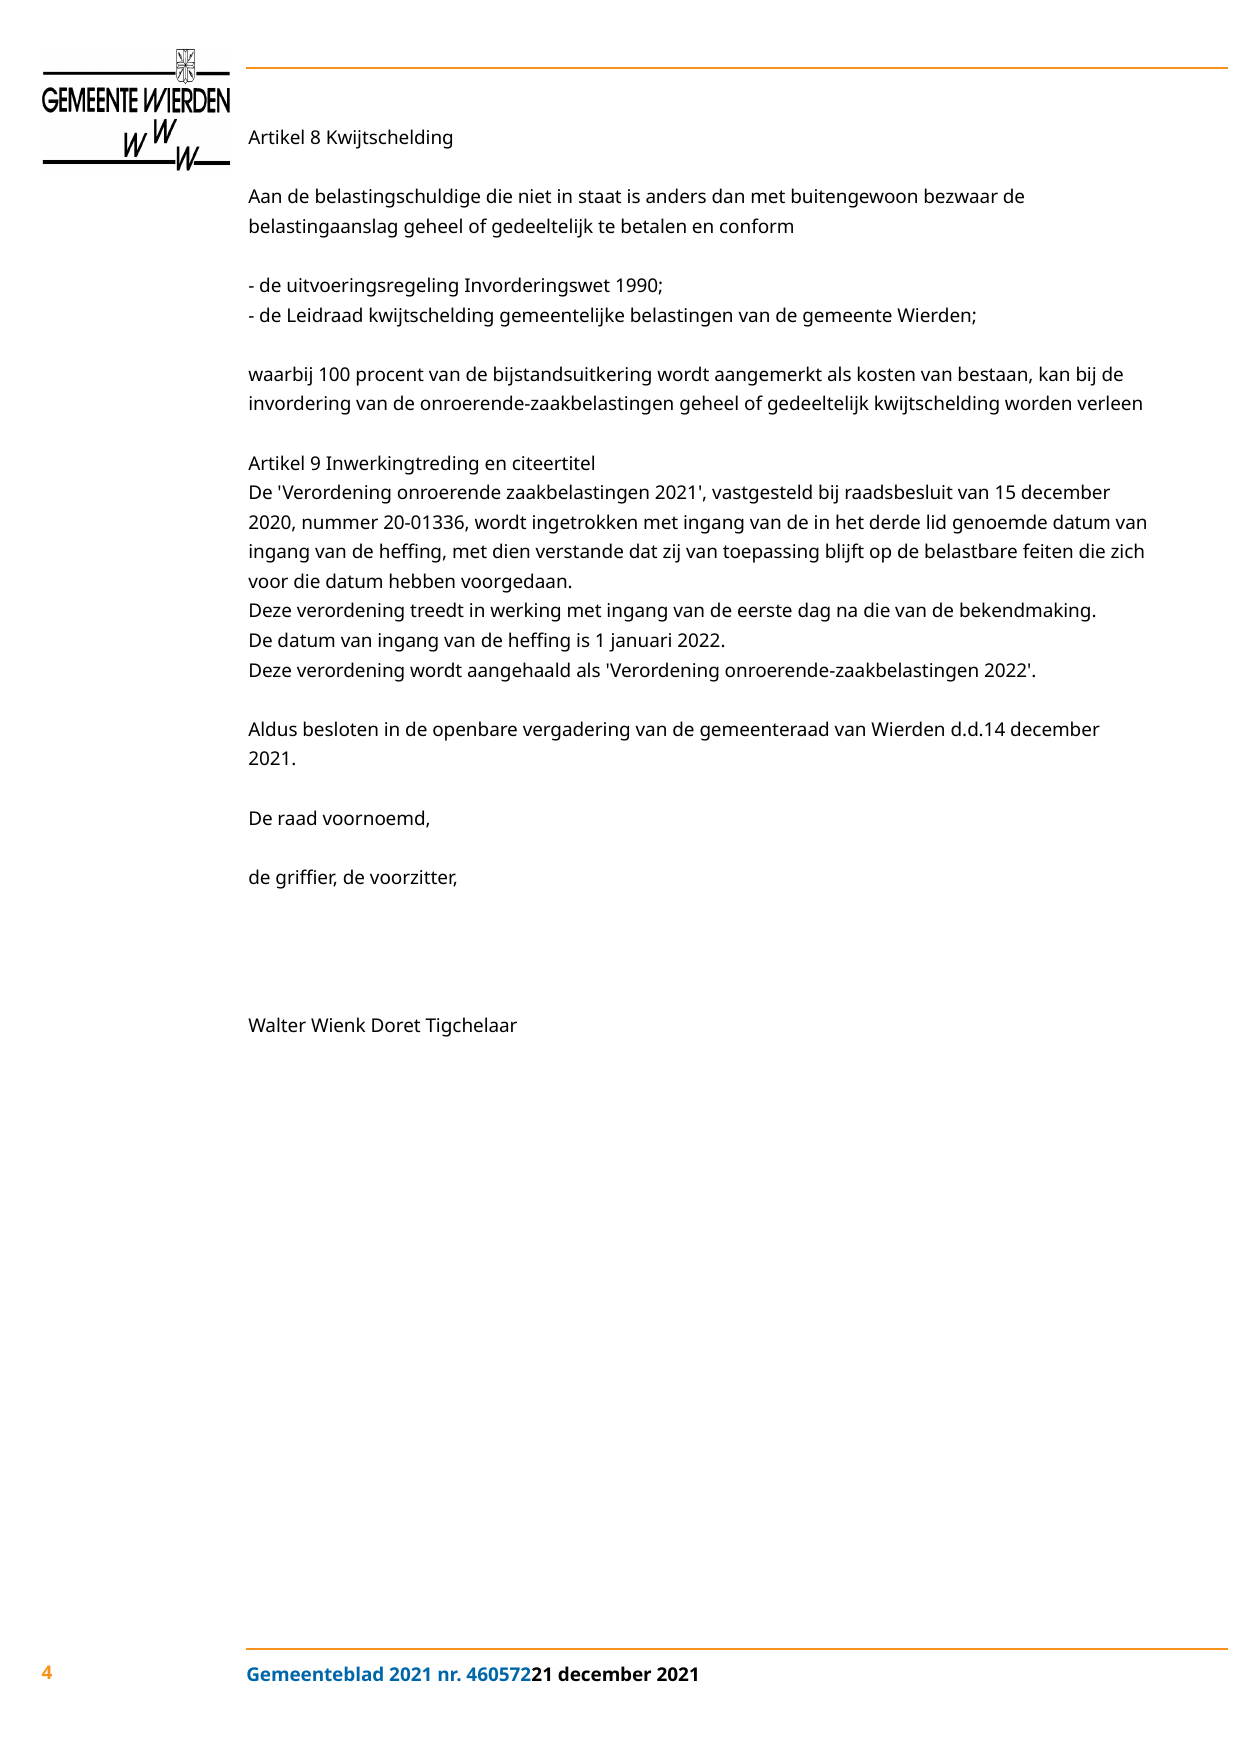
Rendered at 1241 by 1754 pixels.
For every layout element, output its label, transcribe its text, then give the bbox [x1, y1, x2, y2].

text Walter Wienk Doret Tigchelaar [248, 1012, 1152, 1038]
text De 'Verordening onroerende zaakbelastingen 2021', vastgesteld bij raadsbesluit van 15 december 2020, nummer 20-01336, wordt ingetrokken met ingang van de in het derde lid genoemde datum van ingang van de heffing, met dien verstande dat zij van toepassing blijft op de belastbare feiten die zich voor die datum hebben voorgedaan. [248, 479, 1152, 594]
text Artikel 9 Inwerkingtreding en citeertitel [248, 450, 1152, 476]
text de griffier, de voorzitter, [248, 864, 1152, 890]
text Deze verordening wordt aangehaald als 'Verordening onroerende-zaakbelastingen 2022'. [248, 657, 1152, 683]
picture [41, 47, 231, 172]
text De datum van ingang van de heffing is 1 januari 2022. [248, 627, 1152, 653]
text Artikel 8 Kwijtschelding [248, 124, 1152, 150]
text De raad voornoemd, [248, 805, 1152, 831]
text - de uitvoeringsregeling Invorderingswet 1990; [248, 272, 1152, 298]
text Deze verordening treedt in werking met ingang van de eerste dag na die van de bekendmaking. [248, 598, 1152, 623]
text waarbij 100 procent van de bijstandsuitkering wordt aangemerkt als kosten van bestaan, kan bij de invordering van de onroerende-zaakbelastingen geheel of gedeeltelijk kwijtschelding worden verleen [248, 361, 1152, 416]
text Aldus besloten in de openbare vergadering van de gemeenteraad van Wierden d.d.14 december 2021. [248, 716, 1152, 771]
text - de Leidraad kwijtschelding gemeentelijke belastingen van de gemeente Wierden; [248, 302, 1152, 328]
text Aan de belastingschuldige die niet in staat is anders dan met buitengewoon bezwaar de belastingaanslag geheel of gedeeltelijk te betalen en conform [248, 183, 1152, 239]
